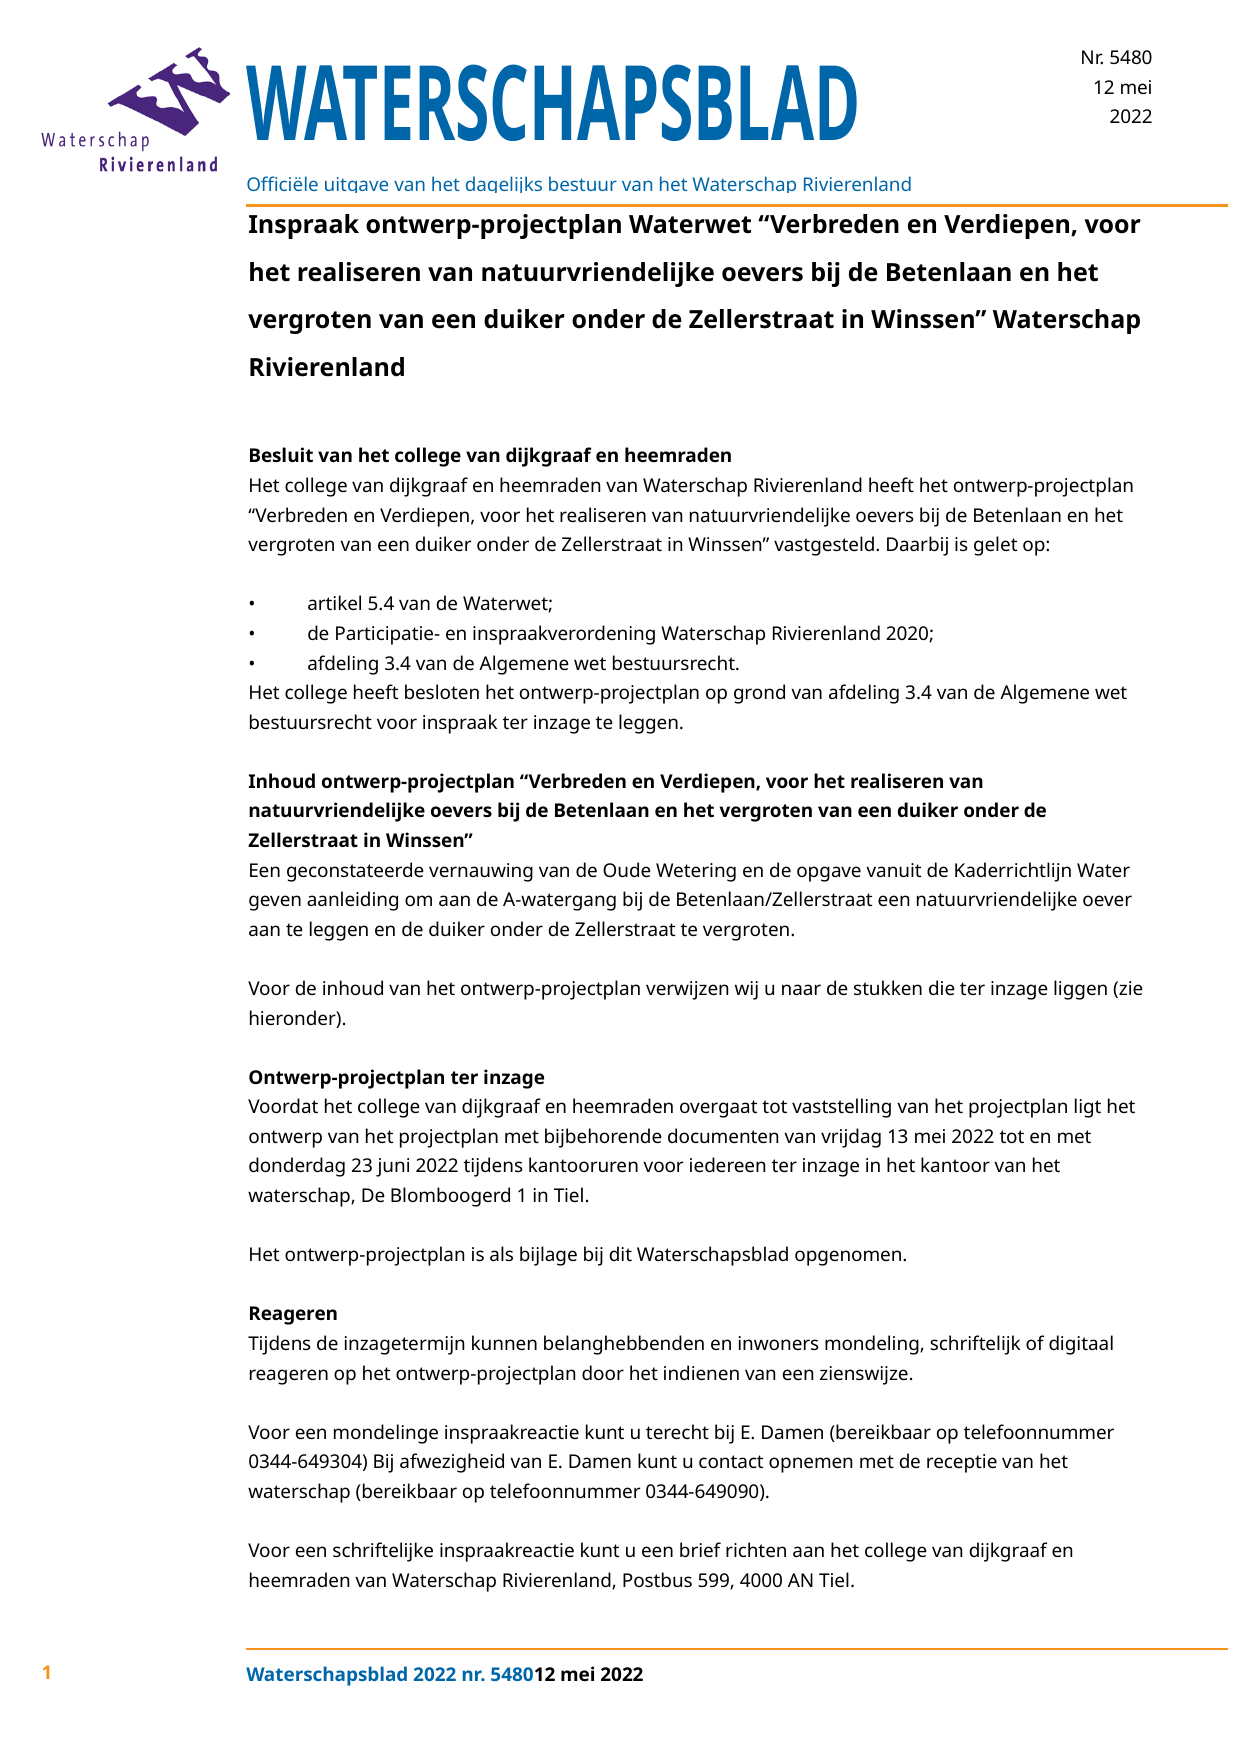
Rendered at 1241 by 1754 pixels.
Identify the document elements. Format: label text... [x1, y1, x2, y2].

text Inspraak ontwerp-projectplan Waterwet “Verbreden en Verdiepen, voor het realiseren van natuurvriendelijke oevers bij de Betenlaan en het vergroten van een duiker onder de Zellerstraat in Winssen” Waterschap Rivierenland [248, 207, 1152, 384]
text Voor een mondelinge inspraakreactie kunt u terecht bij E. Damen (bereikbaar op telefoonnummer 0344-649304) Bij afwezigheid van E. Damen kunt u contact opnemen met de receptie van het waterschap (bereikbaar op telefoonnummer 0344-649090). [248, 1419, 1152, 1504]
text Voor de inhoud van het ontwerp-projectplan verwijzen wij u naar de stukken die ter inzage liggen (zie hieronder). [248, 975, 1152, 1031]
picture [41, 47, 231, 172]
text Inhoud ontwerp-projectplan “Verbreden en Verdiepen, voor het realiseren van natuurvriendelijke oevers bij de Betenlaan en het vergroten van een duiker onder de Zellerstraat in Winssen” [248, 768, 1152, 853]
list de Participatie- en inspraakverordening Waterschap Rivierenland 2020; [248, 620, 1152, 646]
list afdeling 3.4 van de Algemene wet bestuursrecht. [248, 650, 1152, 676]
text Reageren [248, 1301, 1152, 1326]
text Voor een schriftelijke inspraakreactie kunt u een brief richten aan het college van dijkgraaf en heemraden van Waterschap Rivierenland, Postbus 599, 4000 AN Tiel. [248, 1537, 1152, 1593]
text Ontwerp-projectplan ter inzage [248, 1064, 1152, 1090]
text Een geconstateerde vernauwing van de Oude Wetering en de opgave vanuit de Kaderrichtlijn Water geven aanleiding om aan de A-watergang bij de Betenlaan/Zellerstraat een natuurvriendelijke oever aan te leggen en de duiker onder de Zellerstraat te vergroten. [248, 857, 1152, 942]
text Besluit van het college van dijkgraaf en heemraden [248, 443, 1152, 468]
text Tijdens de inzagetermijn kunnen belanghebbenden en inwoners mondeling, schriftelijk of digitaal reageren op het ontwerp-projectplan door het indienen van een zienswijze. [248, 1330, 1152, 1386]
text Het college van dijkgraaf en heemraden van Waterschap Rivierenland heeft het ontwerp-projectplan “Verbreden en Verdiepen, voor het realiseren van natuurvriendelijke oevers bij de Betenlaan en het vergroten van een duiker onder de Zellerstraat in Winssen” vastgesteld. Daarbij is gelet op: [248, 472, 1152, 557]
text Het college heeft besloten het ontwerp-projectplan op grond van afdeling 3.4 van de Algemene wet bestuursrecht voor inspraak ter inzage te leggen. [248, 679, 1152, 735]
list artikel 5.4 van de Waterwet; [248, 591, 1152, 616]
text Het ontwerp-projectplan is als bijlage bij dit Waterschapsblad opgenomen. [248, 1241, 1152, 1267]
text Voordat het college van dijkgraaf en heemraden overgaat tot vaststelling van het projectplan ligt het ontwerp van het projectplan met bijbehorende documenten van vrijdag 13 mei 2022 tot en met donderdag 23 juni 2022 tijdens kantooruren voor iedereen ter inzage in het kantoor van het waterschap, De Blomboogerd 1 in Tiel. [248, 1093, 1152, 1208]
